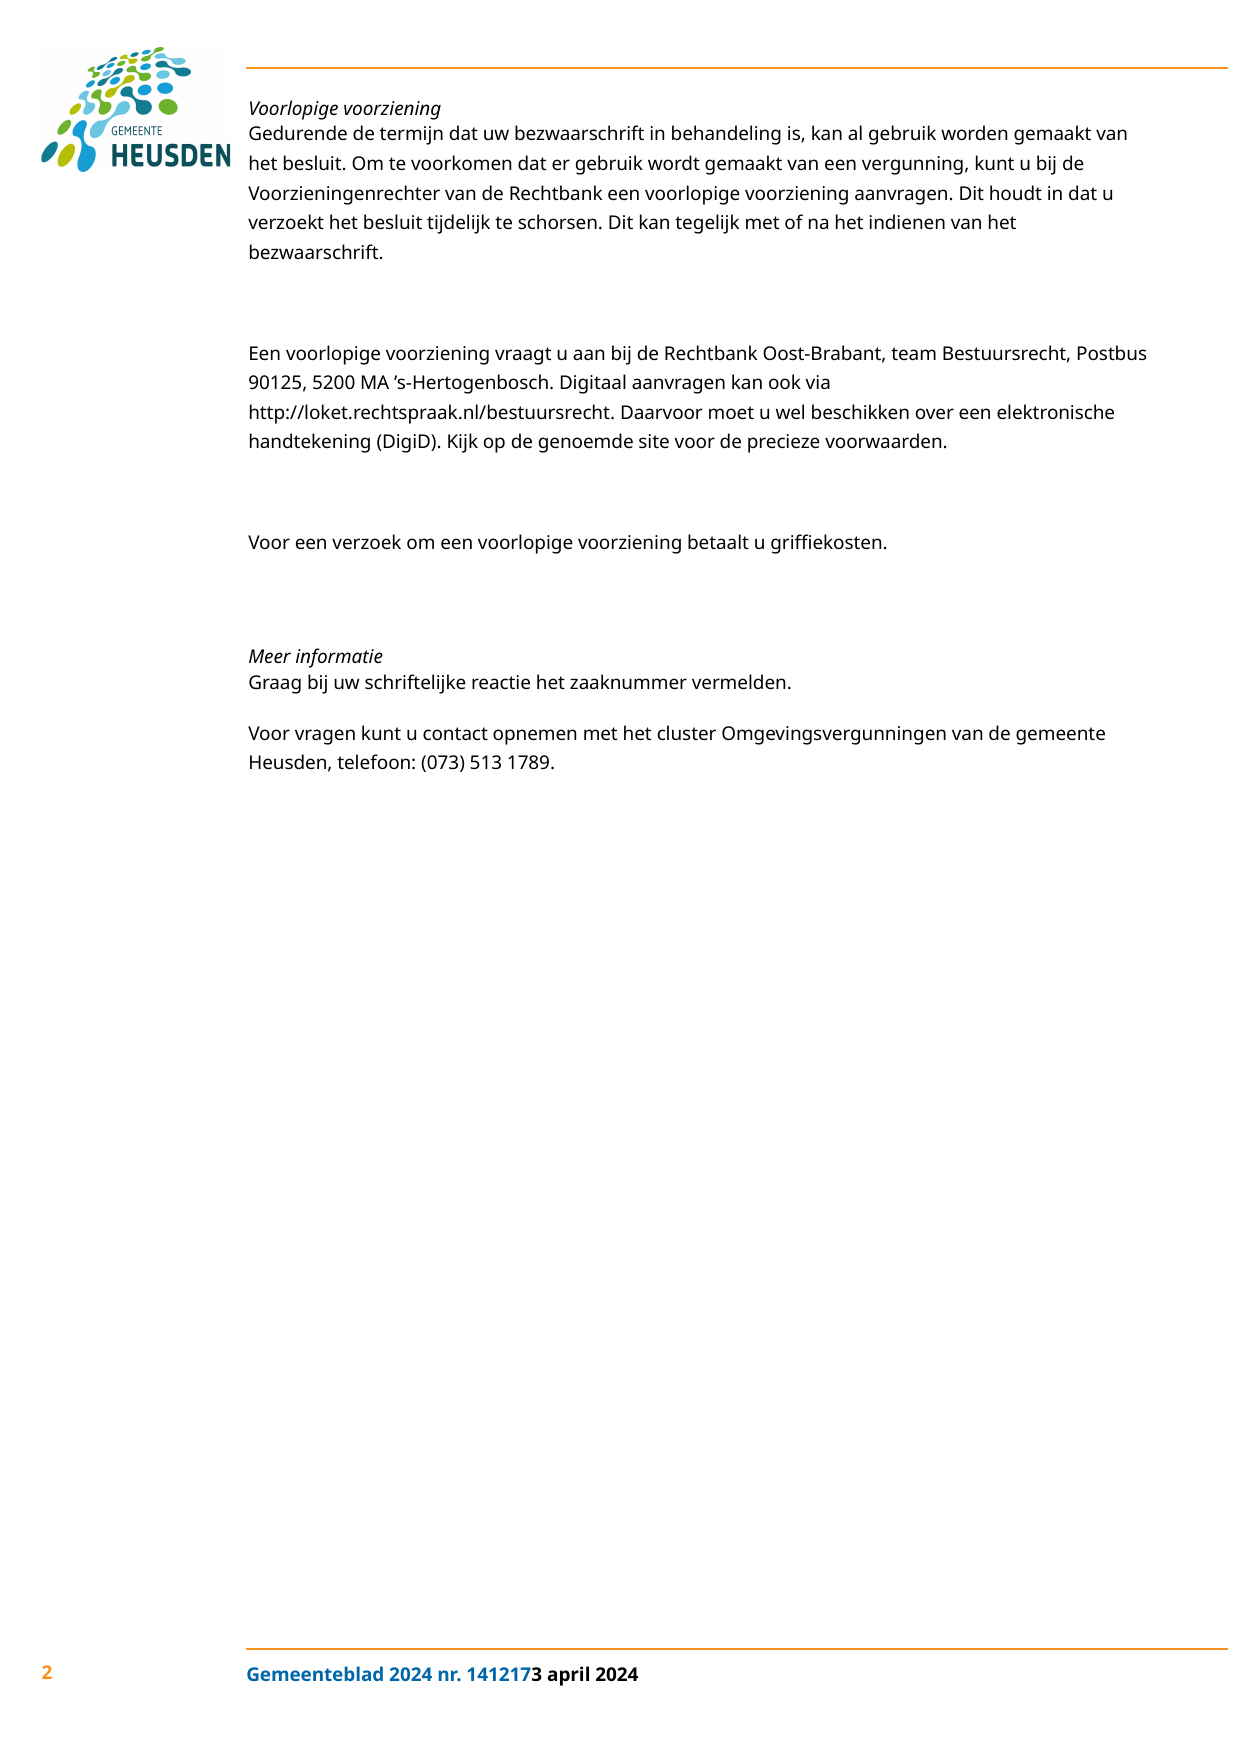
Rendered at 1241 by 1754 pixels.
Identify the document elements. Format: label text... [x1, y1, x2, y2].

text Een voorlopige voorziening vraagt u aan bij de Rechtbank Oost-Brabant, team Bestuursrecht, Postbus 90125, 5200 MA ’s-Hertogenbosch. Digitaal aanvragen kan ook via http://loket.rechtspraak.nl/bestuursrecht. Daarvoor moet u wel beschikken over een elektronische handtekening (DigiD). Kijk op de genoemde site voor de precieze voorwaarden. [248, 340, 1152, 454]
text Voor vragen kunt u contact opnemen met het cluster Omgevingsvergunningen van de gemeente Heusden, telefoon: (073) 513 1789. [248, 720, 1152, 775]
text Voor een verzoek om een voorlopige voorziening betaalt u griffiekosten. [248, 529, 1152, 555]
text Graag bij uw schriftelijke reactie het zaaknummer vermelden. [248, 669, 1152, 695]
text Meer informatie [248, 644, 1152, 669]
picture [41, 47, 231, 172]
text Gedurende de termijn dat uw bezwaarschrift in behandeling is, kan al gebruik worden gemaakt van het besluit. Om te voorkomen dat er gebruik wordt gemaakt van een vergunning, kunt u bij de Voorzieningenrechter van de Rechtbank een voorlopige voorziening aanvragen. Dit houdt in dat u verzoekt het besluit tijdelijk te schorsen. Dit kan tegelijk met of na het indienen van het bezwaarschrift. [248, 121, 1152, 264]
text Voorlopige voorziening [248, 95, 1152, 121]
